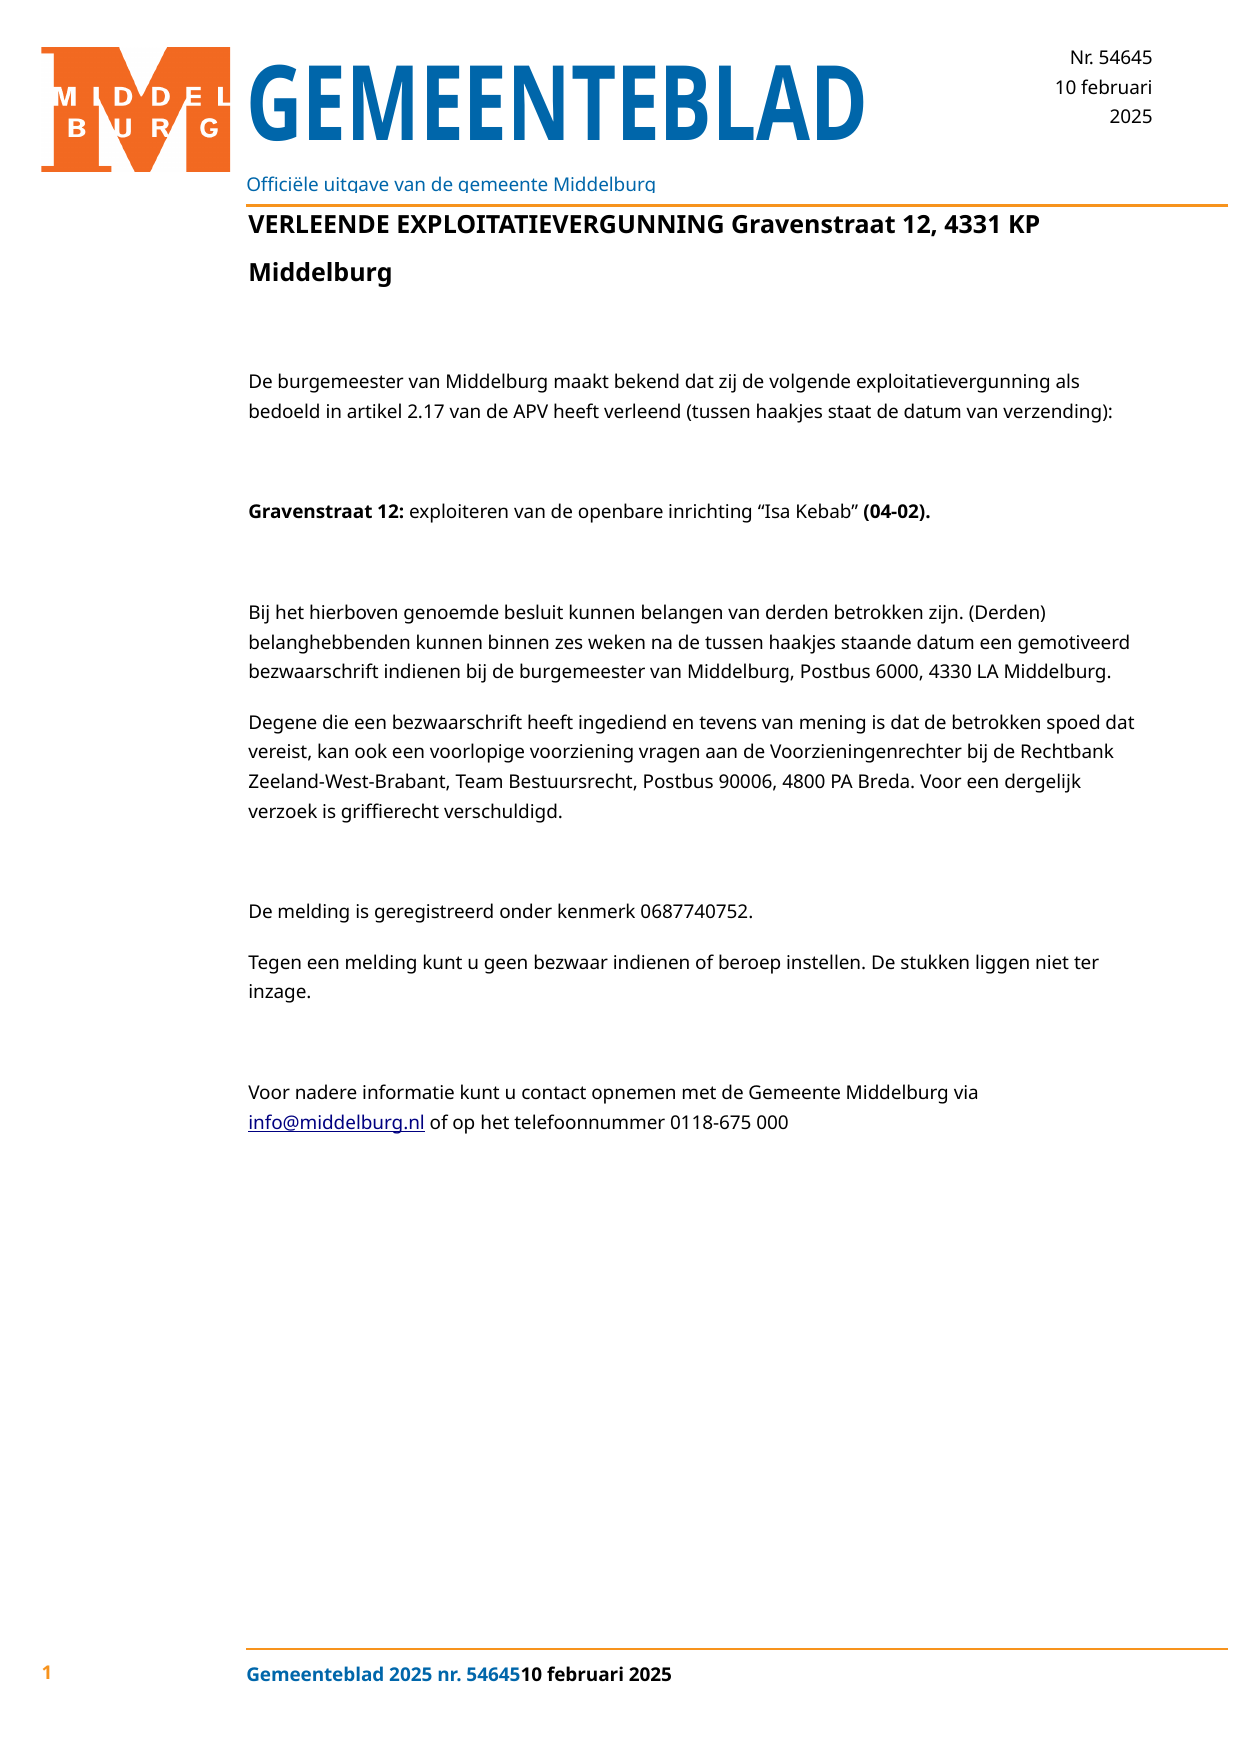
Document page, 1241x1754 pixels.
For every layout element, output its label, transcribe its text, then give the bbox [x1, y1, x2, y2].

text De melding is geregistreerd onder kenmerk 0687740752. [248, 899, 1152, 924]
text De burgemeester van Middelburg maakt bekend dat zij de volgende exploitatievergunning als bedoeld in artikel 2.17 van de APV heeft verleend (tussen haakjes staat de datum van verzending): [248, 368, 1152, 424]
text Voor nadere informatie kunt u contact opnemen met de Gemeente Middelburg via info@middelburg.nl of op het telefoonnummer 0118-675 000 [248, 1079, 1152, 1135]
text Degene die een bezwaarschrift heeft ingediend en tevens van mening is dat de betrokken spoed dat vereist, kan ook een voorlopige voorziening vragen aan de Voorzieningenrechter bij de Rechtbank Zeeland-West-Brabant, Team Bestuursrecht, Postbus 90006, 4800 PA Breda. Voor een dergelijk verzoek is griffierecht verschuldigd. [248, 709, 1152, 824]
picture [41, 47, 231, 172]
text VERLEENDE EXPLOITATIEVERGUNNING Gravenstraat 12, 4331 KP Middelburg [248, 207, 1152, 288]
text Bij het hierboven genoemde besluit kunnen belangen van derden betrokken zijn. (Derden) belanghebbenden kunnen binnen zes weken na de tussen haakjes staande datum een gemotiveerd bezwaarschrift indienen bij de burgemeester van Middelburg, Postbus 6000, 4330 LA Middelburg. [248, 599, 1152, 684]
text Tegen een melding kunt u geen bezwaar indienen of beroep instellen. De stukken liggen niet ter inzage. [248, 949, 1152, 1004]
text Gravenstraat 12: exploiteren van de openbare inrichting “Isa Kebab” (04-02). [248, 499, 1152, 524]
